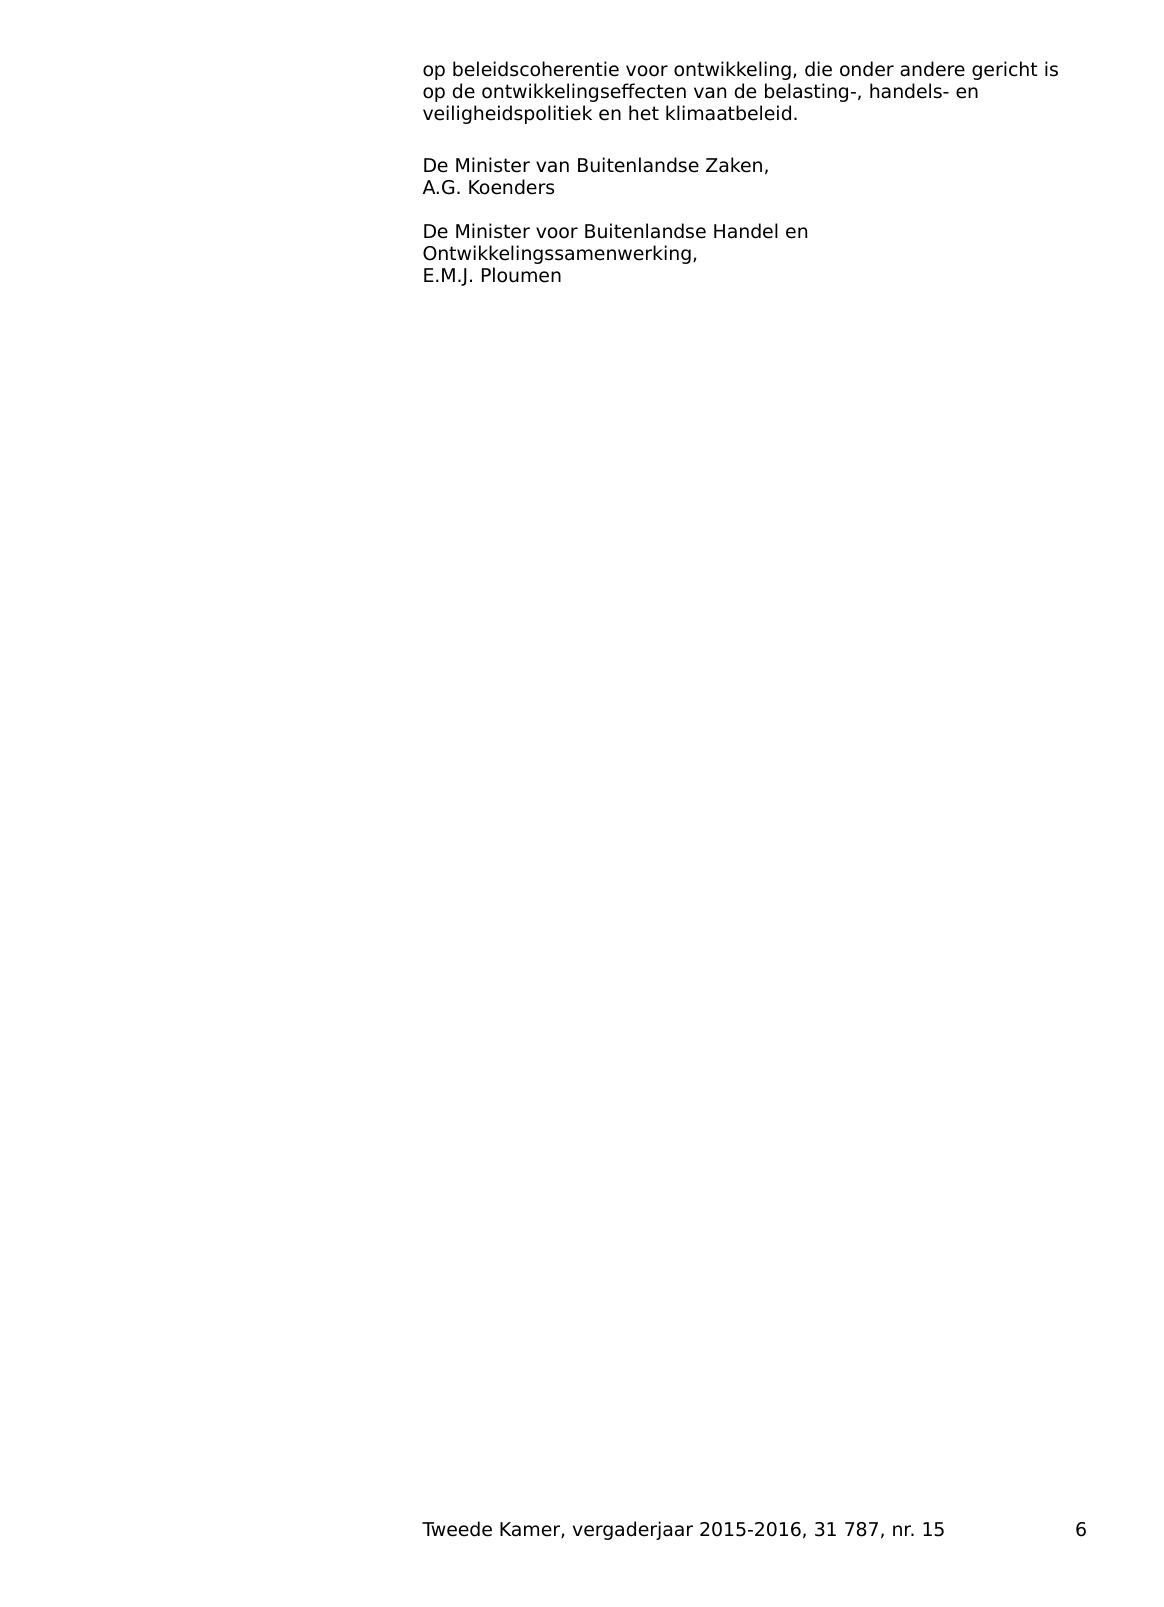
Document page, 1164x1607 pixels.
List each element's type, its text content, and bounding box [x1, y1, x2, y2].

text op beleidscoherentie voor ontwikkeling, die onder andere gericht is op de ontwikkelingseffecten van de belasting-, handels- en veiligheidspolitiek en het klimaatbeleid. [422, 59, 1087, 125]
text De Minister van Buitenlandse Zaken, A.G. Koenders [422, 155, 1087, 199]
text De Minister voor Buitenlandse Handel en Ontwikkelingssamenwerking, E.M.J. Ploumen [422, 221, 1087, 287]
